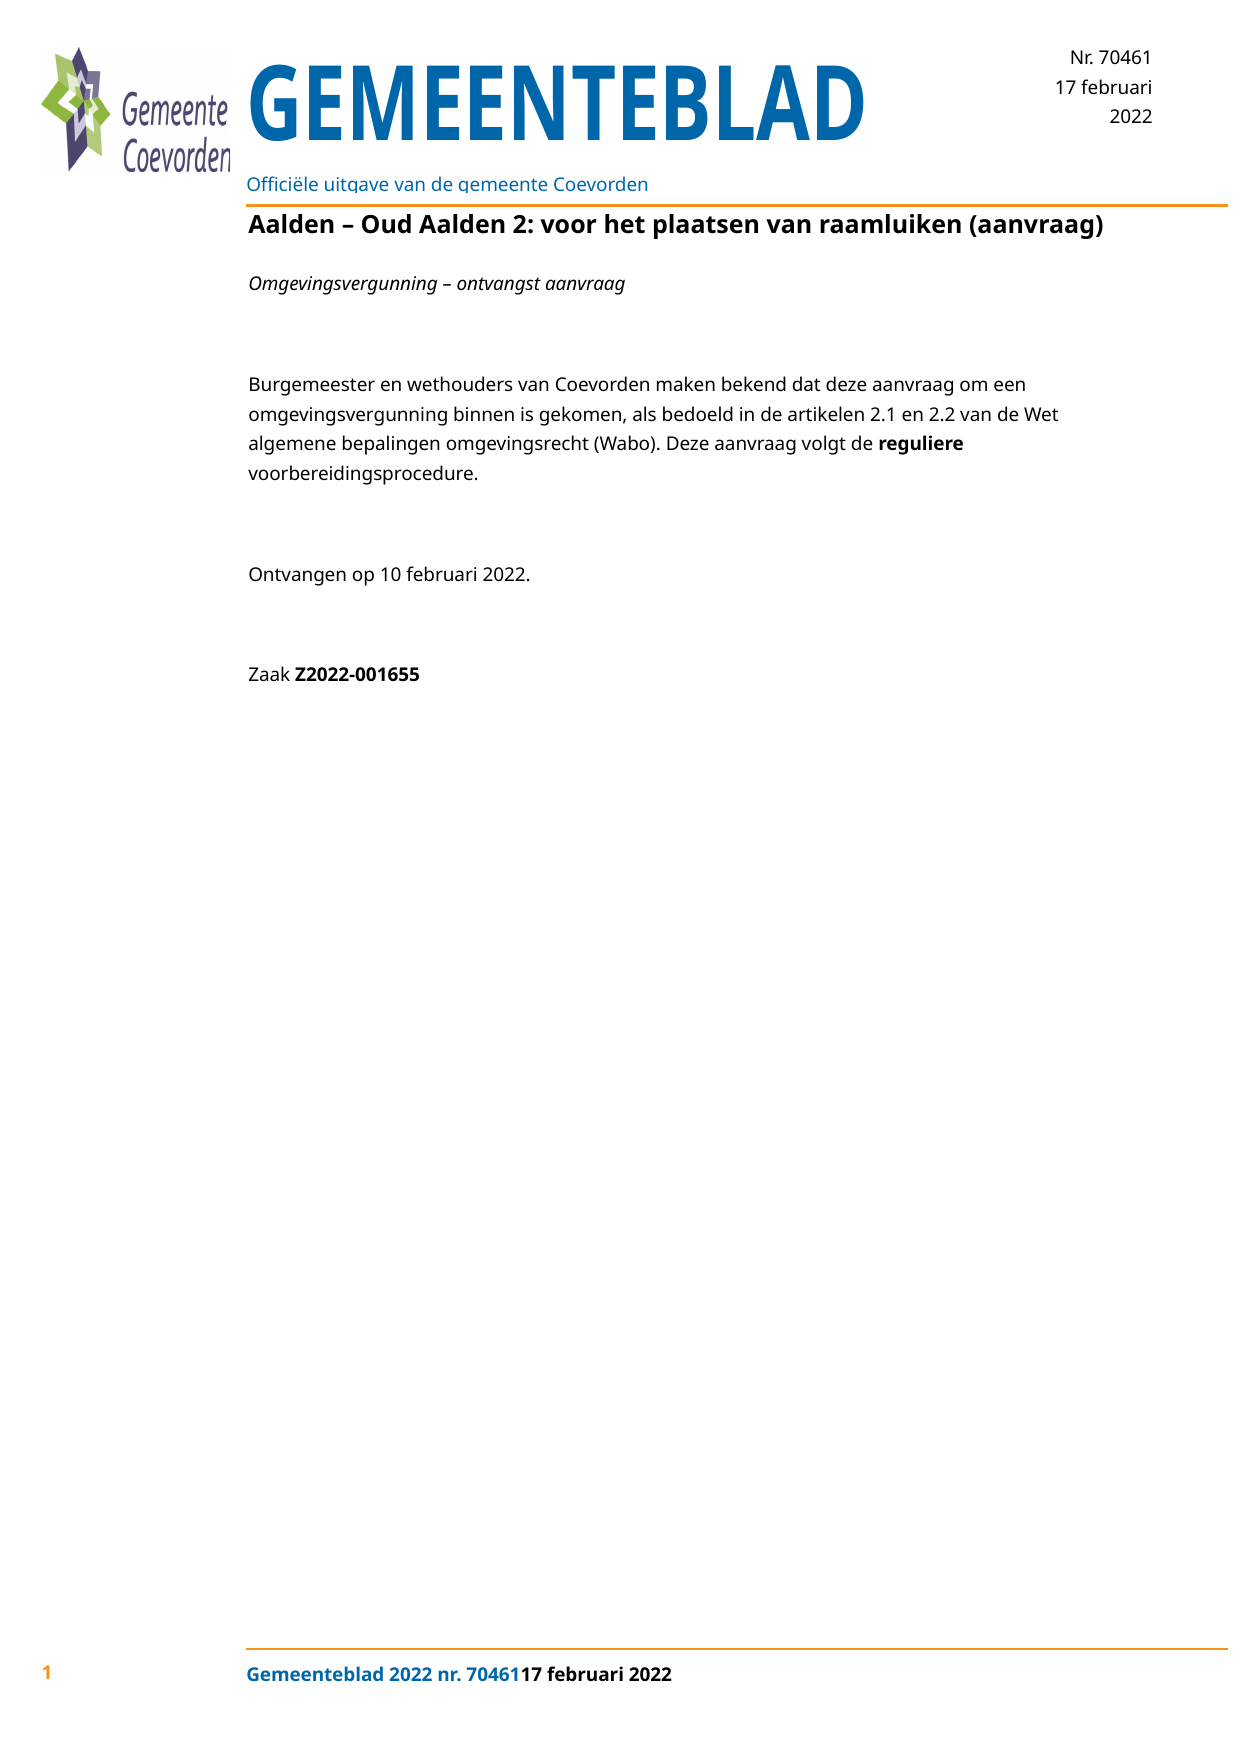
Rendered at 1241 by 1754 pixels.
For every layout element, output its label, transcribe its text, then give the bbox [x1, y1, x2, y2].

picture [41, 47, 231, 172]
text Ontvangen op 10 februari 2022. [248, 561, 1152, 586]
text Aalden – Oud Aalden 2: voor het plaatsen van raamluiken (aanvraag) [248, 207, 1152, 241]
text Zaak Z2022-001655 [248, 662, 1152, 687]
text Burgemeester en wethouders van Coevorden maken bekend dat deze aanvraag om een omgevingsvergunning binnen is gekomen, als bedoeld in de artikelen 2.1 en 2.2 van de Wet algemene bepalingen omgevingsrecht (Wabo). Deze aanvraag volgt de reguliere voorbereidingsprocedure. [248, 371, 1152, 486]
text Omgevingsvergunning – ontvangst aanvraag [248, 270, 1152, 296]
